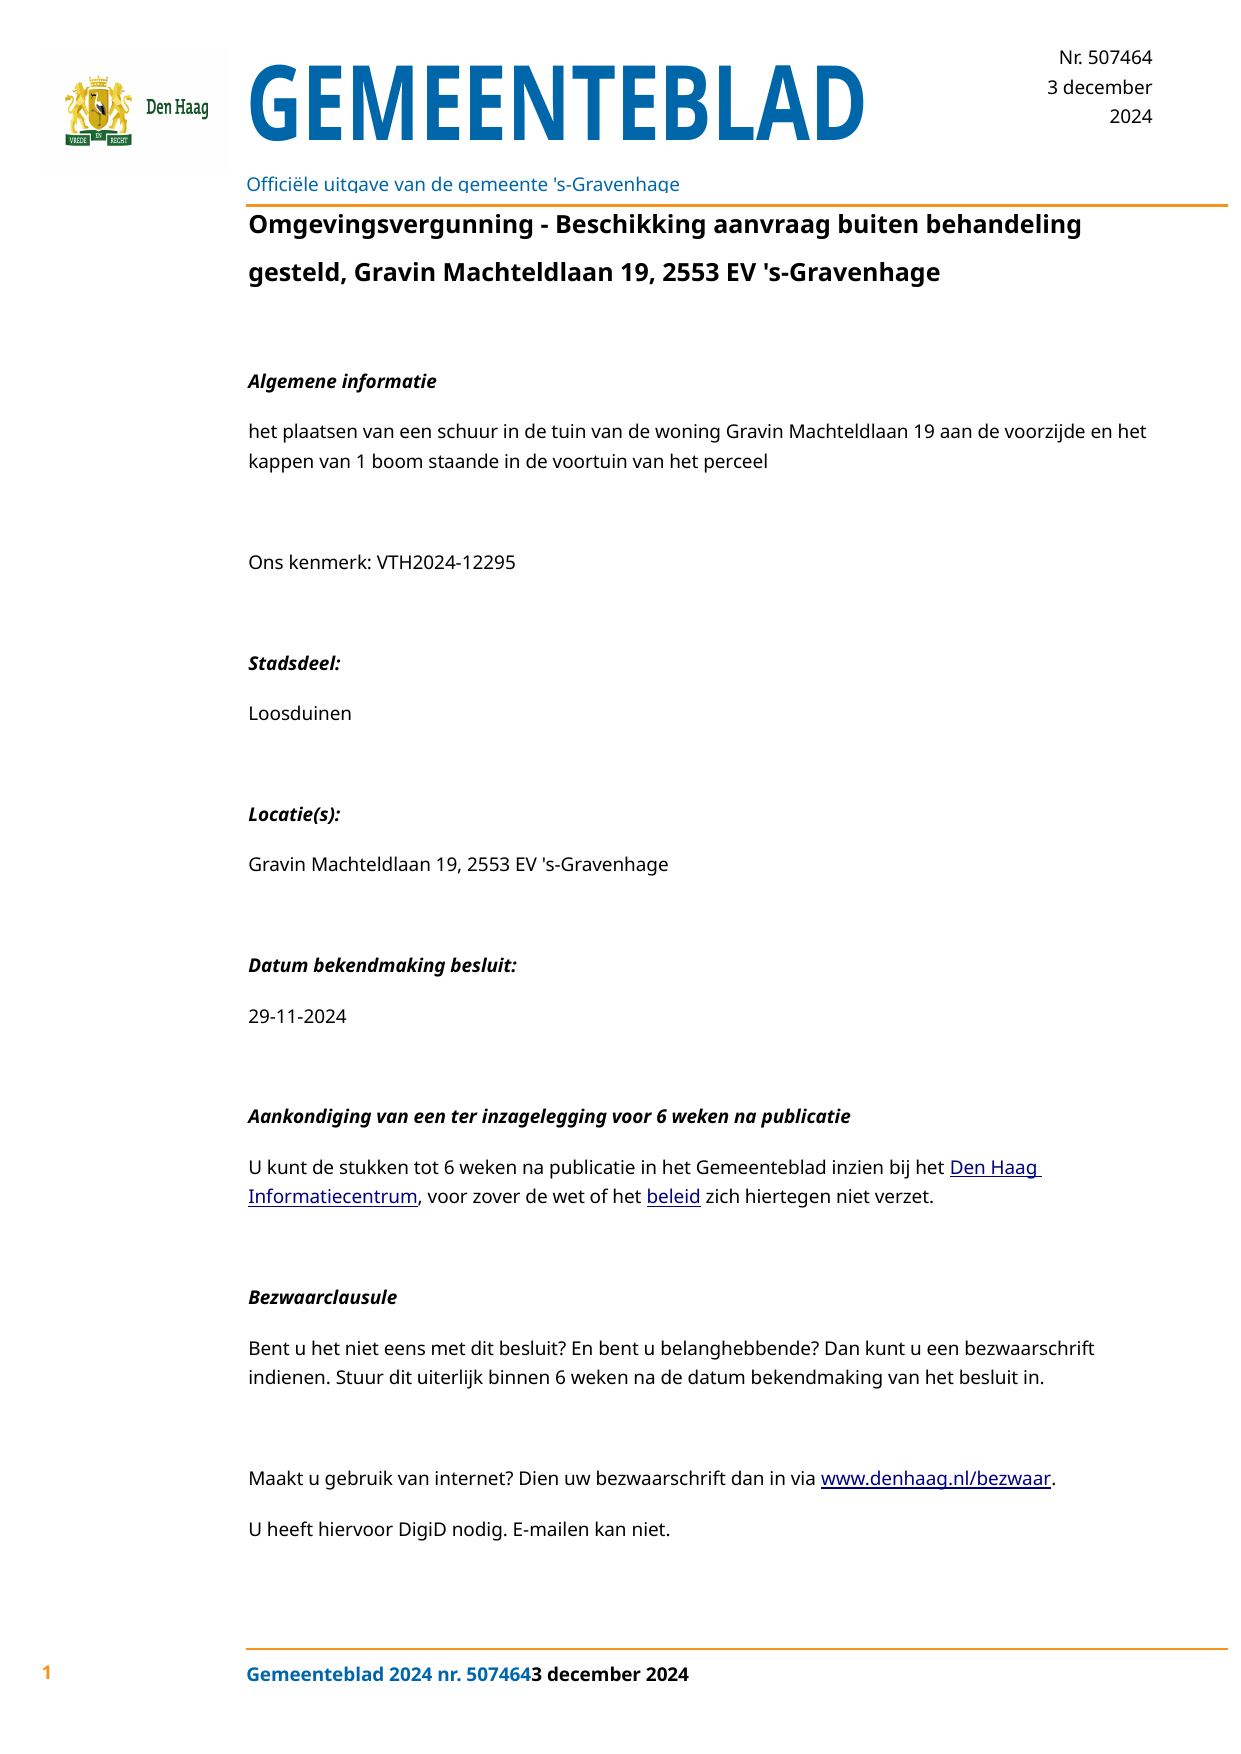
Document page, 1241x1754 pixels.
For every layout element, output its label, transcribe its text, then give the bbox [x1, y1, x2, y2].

text Locatie(s): [248, 801, 1152, 827]
text Bezwaarclausule [248, 1284, 1152, 1310]
text Loosduinen [248, 700, 1152, 726]
text Stadsdeel: [248, 650, 1152, 676]
text Maakt u gebruik van internet? Dien uw bezwaarschrift dan in via www.denhaag.nl/bezwaar. [248, 1465, 1152, 1491]
text Algemene informatie [248, 368, 1152, 394]
text U kunt de stukken tot 6 weken na publicatie in het Gemeenteblad inzien bij het Den Haag Informatiecentrum, voor zover de wet of het beleid zich hiertegen niet verzet. [248, 1154, 1152, 1209]
text Bent u het niet eens met dit besluit? En bent u belanghebbende? Dan kunt u een bezwaarschrift indienen. Stuur dit uiterlijk binnen 6 weken na de datum bekendmaking van het besluit in. [248, 1335, 1152, 1390]
text Gravin Machteldlaan 19, 2553 EV 's-Gravenhage [248, 852, 1152, 877]
text Aankondiging van een ter inzagelegging voor 6 weken na publicatie [248, 1104, 1152, 1129]
text Datum bekendmaking besluit: [248, 952, 1152, 978]
text Omgevingsvergunning - Beschikking aanvraag buiten behandeling gesteld, Gravin Machteldlaan 19, 2553 EV 's-Gravenhage [248, 207, 1152, 288]
text Ons kenmerk: VTH2024-12295 [248, 549, 1152, 575]
text het plaatsen van een schuur in de tuin van de woning Gravin Machteldlaan 19 aan de voorzijde en het kappen van 1 boom staande in de voortuin van het perceel [248, 419, 1152, 474]
picture [41, 47, 231, 172]
text 29-11-2024 [248, 1003, 1152, 1029]
text U heeft hiervoor DigiD nodig. E-mailen kan niet. [248, 1516, 1152, 1542]
